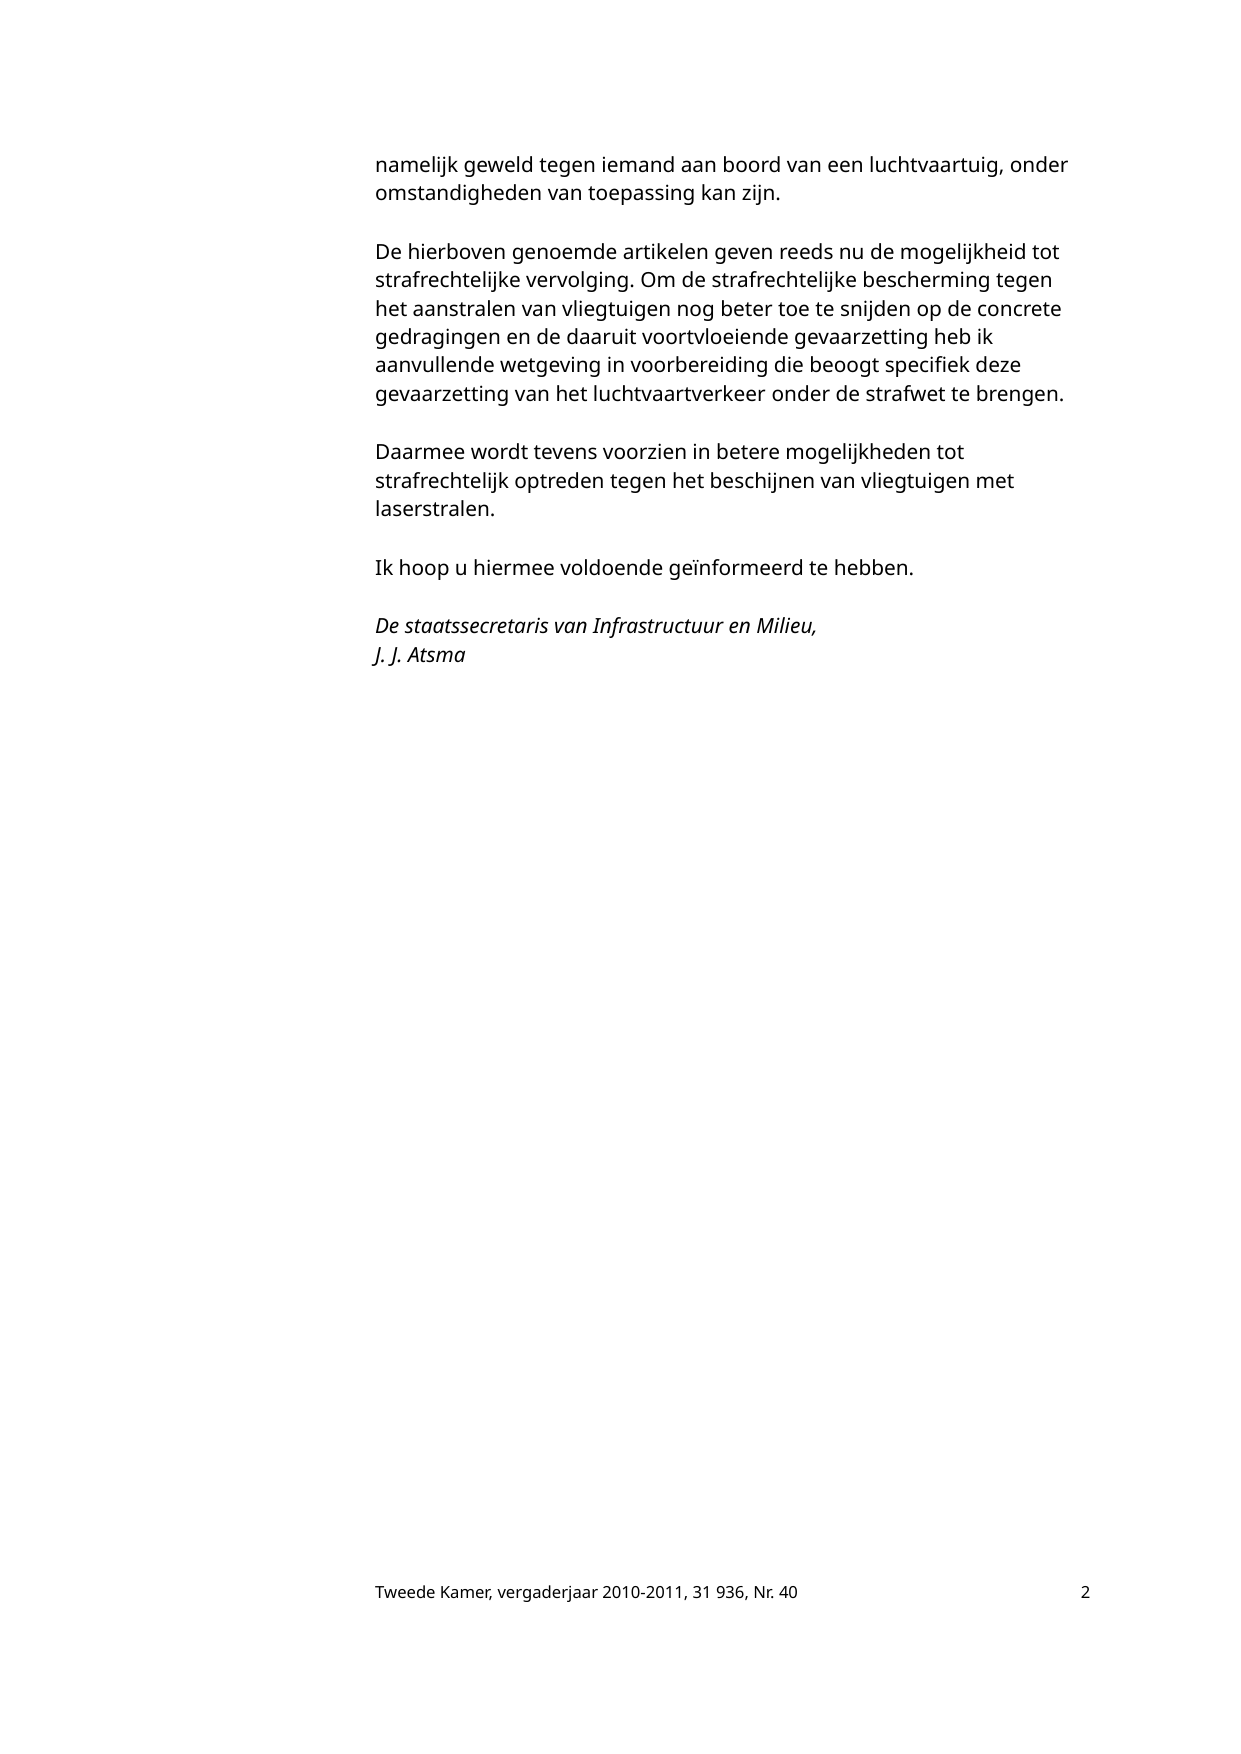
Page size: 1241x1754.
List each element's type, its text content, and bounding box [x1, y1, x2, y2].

text Daarmee wordt tevens voorzien in betere mogelijkheden tot strafrechtelijk optreden tegen het beschijnen van vliegtuigen met laserstralen. [375, 437, 1090, 523]
text J. J. Atsma [375, 640, 1090, 668]
text namelijk geweld tegen iemand aan boord van een luchtvaartuig, onder omstandigheden van toepassing kan zijn. [375, 150, 1090, 207]
text De hierboven genoemde artikelen geven reeds nu de mogelijkheid tot strafrechtelijke vervolging. Om de strafrechtelijke bescherming tegen het aanstralen van vliegtuigen nog beter toe te snijden op de concrete gedragingen en de daaruit voortvloeiende gevaarzetting heb ik aanvullende wetgeving in voorbereiding die beoogt specifiek deze gevaarzetting van het luchtvaartverkeer onder de strafwet te brengen. [375, 237, 1090, 407]
text De staatssecretaris van Infrastructuur en Milieu, [375, 611, 1090, 640]
text Ik hoop u hiermee voldoende geïnformeerd te hebben. [375, 553, 1090, 581]
